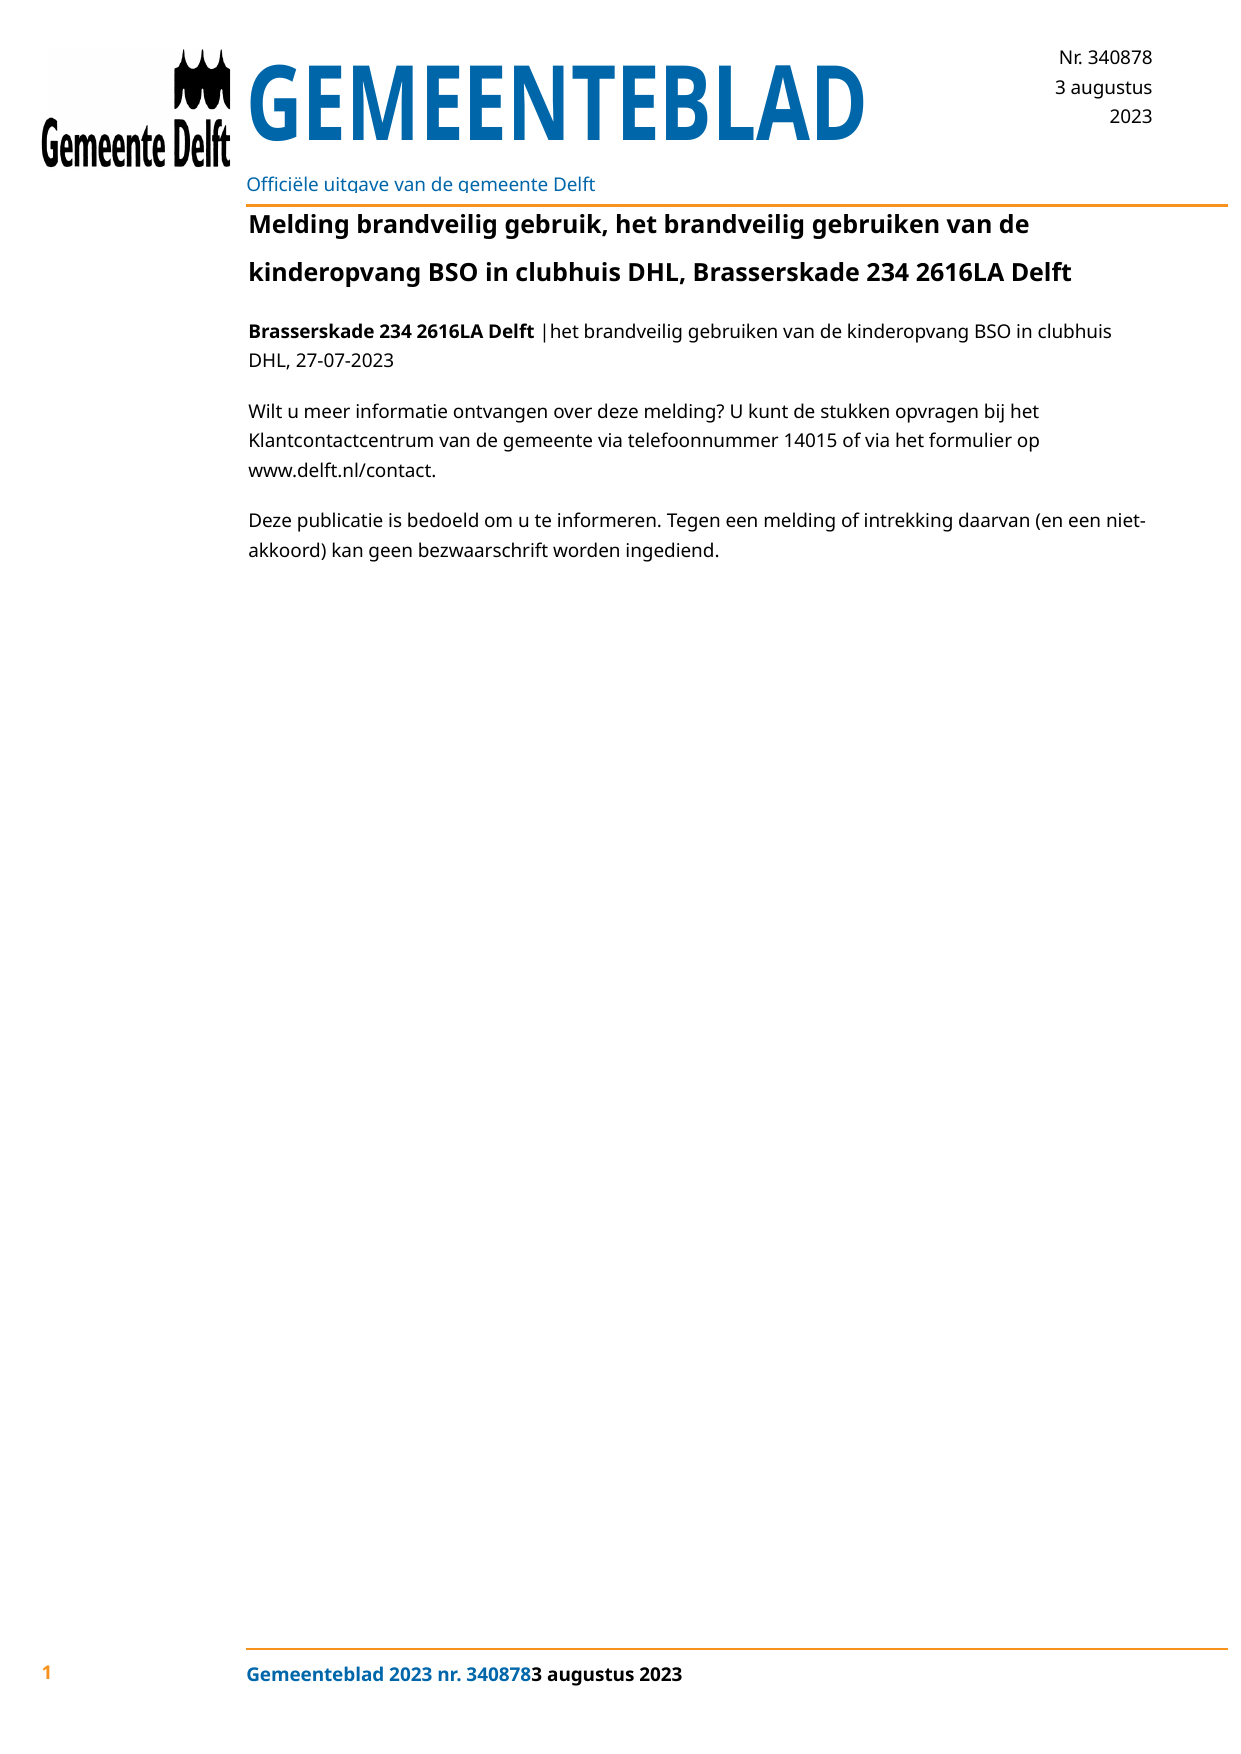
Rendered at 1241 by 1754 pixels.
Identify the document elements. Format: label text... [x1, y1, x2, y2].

text Wilt u meer informatie ontvangen over deze melding? U kunt de stukken opvragen bij het Klantcontactcentrum van de gemeente via telefoonnummer 14015 of via het formulier op www.delft.nl/contact. [248, 398, 1152, 483]
text Melding brandveilig gebruik, het brandveilig gebruiken van de kinderopvang BSO in clubhuis DHL, Brasserskade 234 2616LA Delft [248, 207, 1152, 288]
text Deze publicatie is bedoeld om u te informeren. Tegen een melding of intrekking daarvan (en een niet-akkoord) kan geen bezwaarschrift worden ingediend. [248, 507, 1152, 563]
text Brasserskade 234 2616LA Delft |het brandveilig gebruiken van de kinderopvang BSO in clubhuis DHL, 27-07-2023 [248, 318, 1152, 373]
picture [41, 47, 231, 172]
